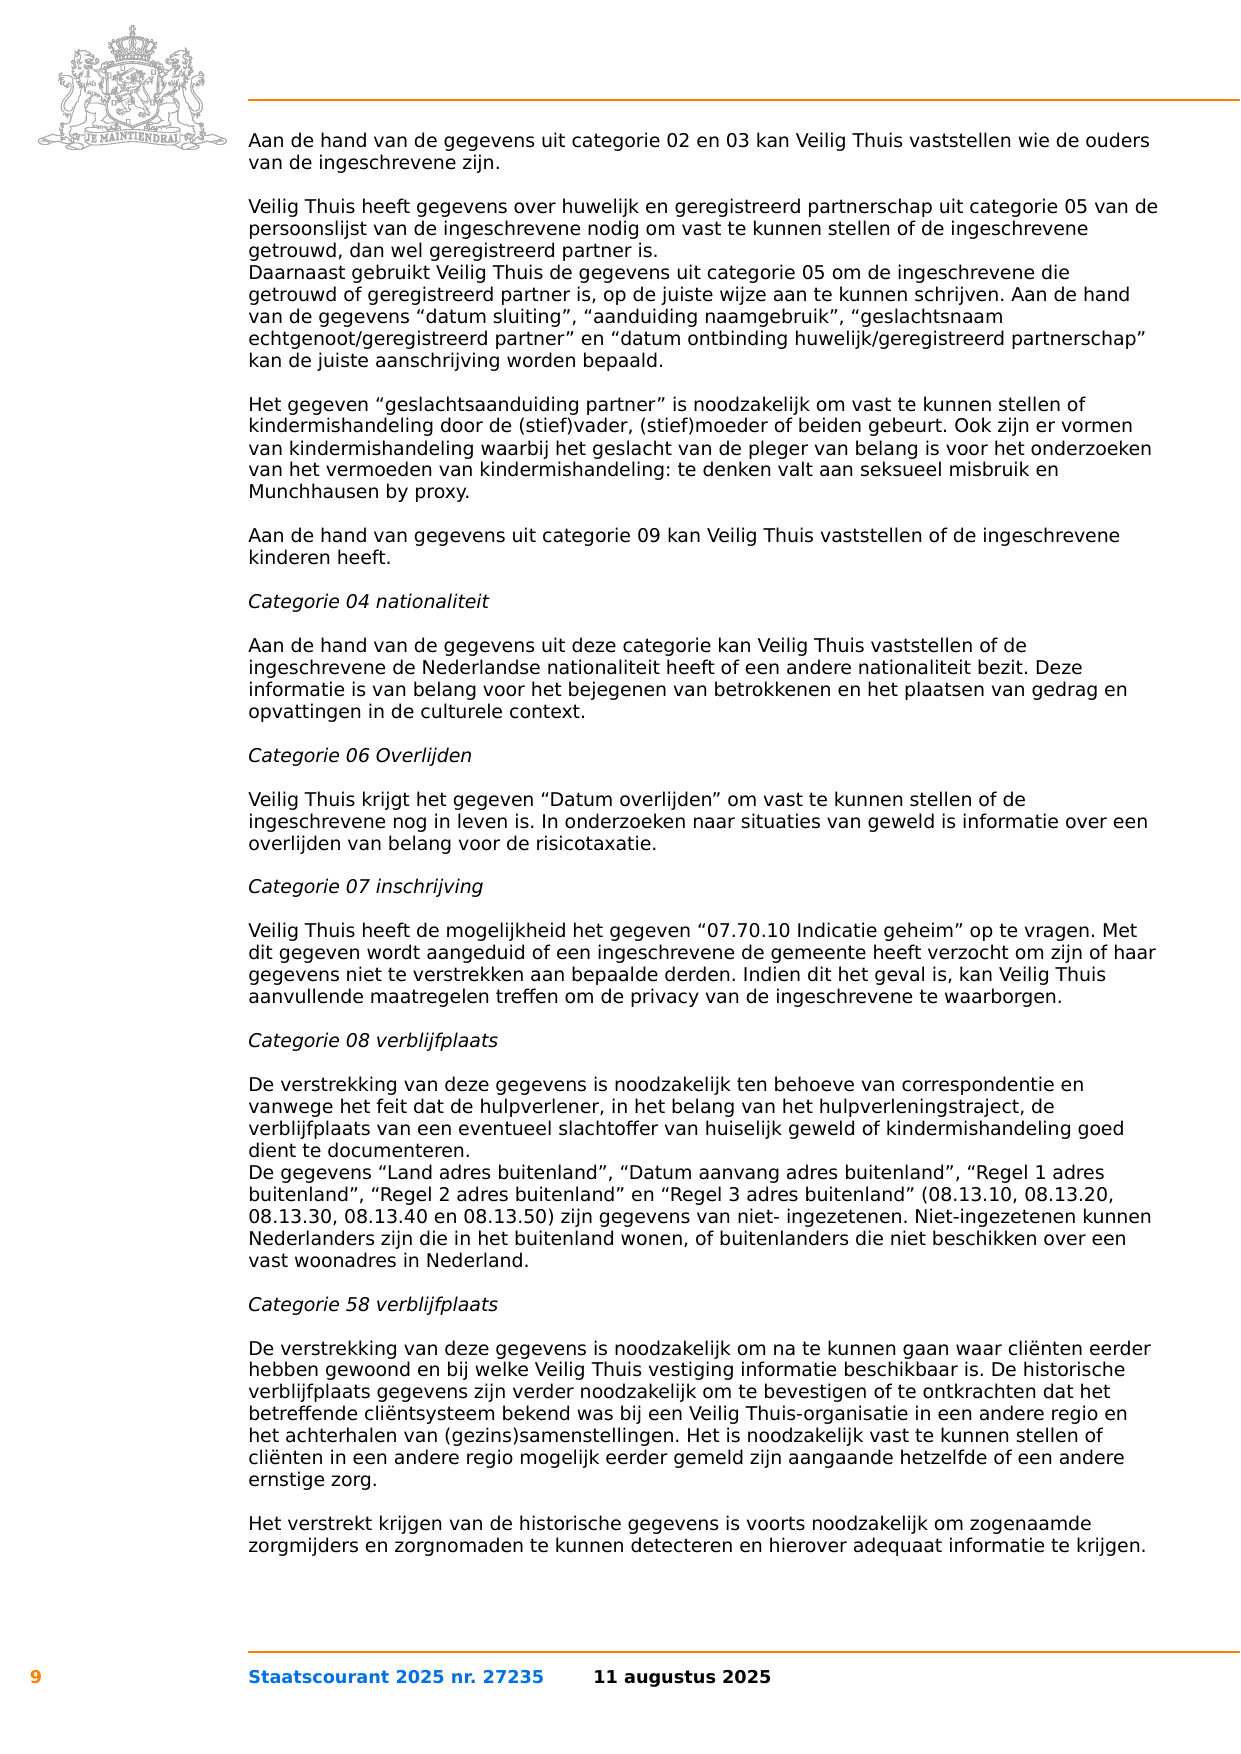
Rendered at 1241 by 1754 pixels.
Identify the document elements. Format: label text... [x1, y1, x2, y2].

text Veilig Thuis heeft gegevens over huwelijk en geregistreerd partnerschap uit categorie 05 van de persoonslijst van de ingeschrevene nodig om vast te kunnen stellen of de ingeschrevene getrouwd, dan wel geregistreerd partner is. [248, 196, 1163, 262]
text De verstrekking van deze gegevens is noodzakelijk om na te kunnen gaan waar cliënten eerder hebben gewoond en bij welke Veilig Thuis vestiging informatie beschikbaar is. De historische verblijfplaats gegevens zijn verder noodzakelijk om te bevestigen of te ontkrachten dat het betreffende cliëntsysteem bekend was bij een Veilig Thuis-organisatie in een andere regio en het achterhalen van (gezins)samenstellingen. Het is noodzakelijk vast te kunnen stellen of cliënten in een andere regio mogelijk eerder gemeld zijn aangaande hetzelfde of een andere ernstige zorg. [248, 1337, 1163, 1491]
subtitle Categorie 07 inschrijving [248, 876, 1163, 898]
subtitle Categorie 08 verblijfplaats [248, 1030, 1163, 1052]
text Daarnaast gebruikt Veilig Thuis de gegevens uit categorie 05 om de ingeschrevene die getrouwd of geregistreerd partner is, op de juiste wijze aan te kunnen schrijven. Aan de hand van de gegevens “datum sluiting”, “aanduiding naamgebruik”, “geslachtsnaam echtgenoot/geregistreerd partner” en “datum ontbinding huwelijk/geregistreerd partnerschap” kan de juiste aanschrijving worden bepaald. [248, 262, 1163, 372]
subtitle Categorie 06 Overlijden [248, 745, 1163, 767]
text De verstrekking van deze gegevens is noodzakelijk ten behoeve van correspondentie en vanwege het feit dat de hulpverlener, in het belang van het hulpverleningstraject, de verblijfplaats van een eventueel slachtoffer van huiselijk geweld of kindermishandeling goed dient te documenteren. [248, 1074, 1163, 1162]
text Aan de hand van de gegevens uit categorie 02 en 03 kan Veilig Thuis vaststellen wie de ouders van de ingeschrevene zijn. [248, 130, 1163, 174]
picture [38, 25, 227, 150]
text De gegevens “Land adres buitenland”, “Datum aanvang adres buitenland”, “Regel 1 adres buitenland”, “Regel 2 adres buitenland” en “Regel 3 adres buitenland” (08.13.10, 08.13.20, 08.13.30, 08.13.40 en 08.13.50) zijn gegevens van niet- ingezetenen. Niet-ingezetenen kunnen Nederlanders zijn die in het buitenland wonen, of buitenlanders die niet beschikken over een vast woonadres in Nederland. [248, 1162, 1163, 1272]
text Aan de hand van de gegevens uit deze categorie kan Veilig Thuis vaststellen of de ingeschrevene de Nederlandse nationaliteit heeft of een andere nationaliteit bezit. Deze informatie is van belang voor het bejegenen van betrokkenen en het plaatsen van gedrag en opvattingen in de culturele context. [248, 635, 1163, 723]
text Veilig Thuis heeft de mogelijkheid het gegeven “07.70.10 Indicatie geheim” op te vragen. Met dit gegeven wordt aangeduid of een ingeschrevene de gemeente heeft verzocht om zijn of haar gegevens niet te verstrekken aan bepaalde derden. Indien dit het geval is, kan Veilig Thuis aanvullende maatregelen treffen om de privacy van de ingeschrevene te waarborgen. [248, 920, 1163, 1008]
text Veilig Thuis krijgt het gegeven “Datum overlijden” om vast te kunnen stellen of de ingeschrevene nog in leven is. In onderzoeken naar situaties van geweld is informatie over een overlijden van belang voor de risicotaxatie. [248, 788, 1163, 854]
subtitle Categorie 04 nationaliteit [248, 591, 1163, 613]
text Het gegeven “geslachtsaanduiding partner” is noodzakelijk om vast te kunnen stellen of kindermishandeling door de (stief)vader, (stief)moeder of beiden gebeurt. Ook zijn er vormen van kindermishandeling waarbij het geslacht van de pleger van belang is voor het onderzoeken van het vermoeden van kindermishandeling: te denken valt aan seksueel misbruik en Munchhausen by proxy. [248, 393, 1163, 503]
text Aan de hand van gegevens uit categorie 09 kan Veilig Thuis vaststellen of de ingeschrevene kinderen heeft. [248, 525, 1163, 569]
subtitle Categorie 58 verblijfplaats [248, 1293, 1163, 1316]
text Het verstrekt krijgen van de historische gegevens is voorts noodzakelijk om zogenaamde zorgmijders en zorgnomaden te kunnen detecteren en hierover adequaat informatie te krijgen. [248, 1513, 1163, 1557]
